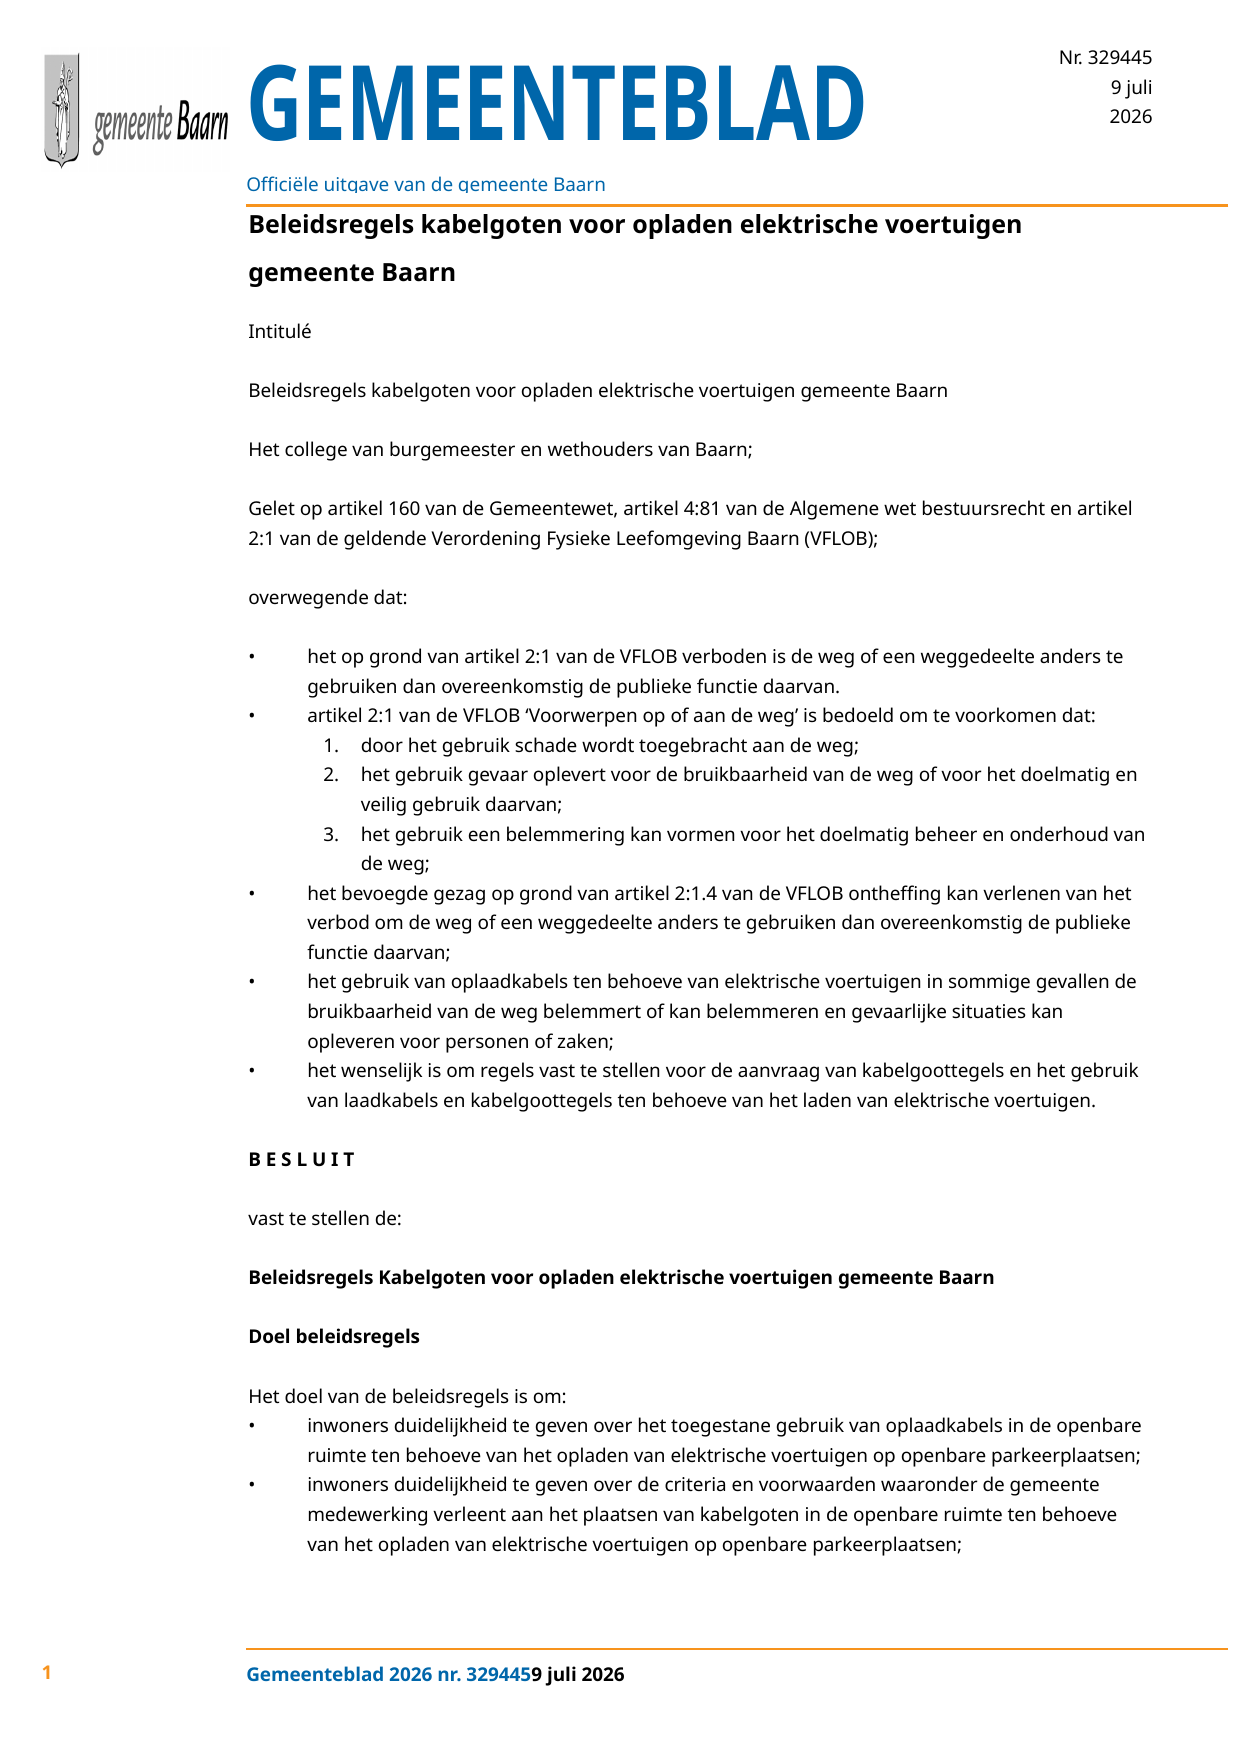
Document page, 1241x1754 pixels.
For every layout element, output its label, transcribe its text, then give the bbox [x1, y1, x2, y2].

list artikel 2:1 van de VFLOB ‘Voorwerpen op of aan de weg’ is bedoeld om te voorkomen dat: [248, 702, 1152, 728]
text Beleidsregels Kabelgoten voor opladen elektrische voertuigen gemeente Baarn [248, 1264, 1152, 1290]
list het gebruik van oplaadkabels ten behoeve van elektrische voertuigen in sommige gevallen de bruikbaarheid van de weg belemmert of kan belemmeren en gevaarlijke situaties kan opleveren voor personen of zaken; [248, 969, 1152, 1054]
text overwegende dat: [248, 584, 1152, 610]
list inwoners duidelijkheid te geven over de criteria en voorwaarden waaronder de gemeente medewerking verleent aan het plaatsen van kabelgoten in de openbare ruimte ten behoeve van het opladen van elektrische voertuigen op openbare parkeerplaatsen; [248, 1472, 1152, 1557]
list het op grond van artikel 2:1 van de VFLOB verboden is de weg of een weggedeelte anders te gebruiken dan overeenkomstig de publieke functie daarvan. [248, 643, 1152, 699]
list inwoners duidelijkheid te geven over het toegestane gebruik van oplaadkabels in de openbare ruimte ten behoeve van het opladen van elektrische voertuigen op openbare parkeerplaatsen; [248, 1412, 1152, 1468]
text Doel beleidsregels [248, 1324, 1152, 1349]
text vast te stellen de: [248, 1205, 1152, 1231]
text Gelet op artikel 160 van de Gemeentewet, artikel 4:81 van de Algemene wet bestuursrecht en artikel 2:1 van de geldende Verordening Fysieke Leefomgeving Baarn (VFLOB); [248, 495, 1152, 551]
list door het gebruik schade wordt toegebracht aan de weg; [323, 732, 1152, 758]
list het gebruik een belemmering kan vormen voor het doelmatig beheer en onderhoud van de weg; [323, 821, 1152, 876]
text Het college van burgemeester en wethouders van Baarn; [248, 436, 1152, 462]
list het wenselijk is om regels vast te stellen voor de aanvraag van kabelgoottegels en het gebruik van laadkabels en kabelgoottegels ten behoeve van het laden van elektrische voertuigen. [248, 1057, 1152, 1113]
text Beleidsregels kabelgoten voor opladen elektrische voertuigen gemeente Baarn [248, 377, 1152, 403]
list het gebruik gevaar oplevert voor de bruikbaarheid van de weg of voor het doelmatig en veilig gebruik daarvan; [323, 762, 1152, 817]
text Beleidsregels kabelgoten voor opladen elektrische voertuigen gemeente Baarn [248, 207, 1152, 288]
text Intitulé [248, 318, 1152, 344]
text B E S L U I T [248, 1146, 1152, 1172]
picture [41, 47, 231, 172]
list het bevoegde gezag op grond van artikel 2:1.4 van de VFLOB ontheffing kan verlenen van het verbod om de weg of een weggedeelte anders te gebruiken dan overeenkomstig de publieke functie daarvan; [248, 880, 1152, 965]
text Het doel van de beleidsregels is om: [248, 1383, 1152, 1409]
